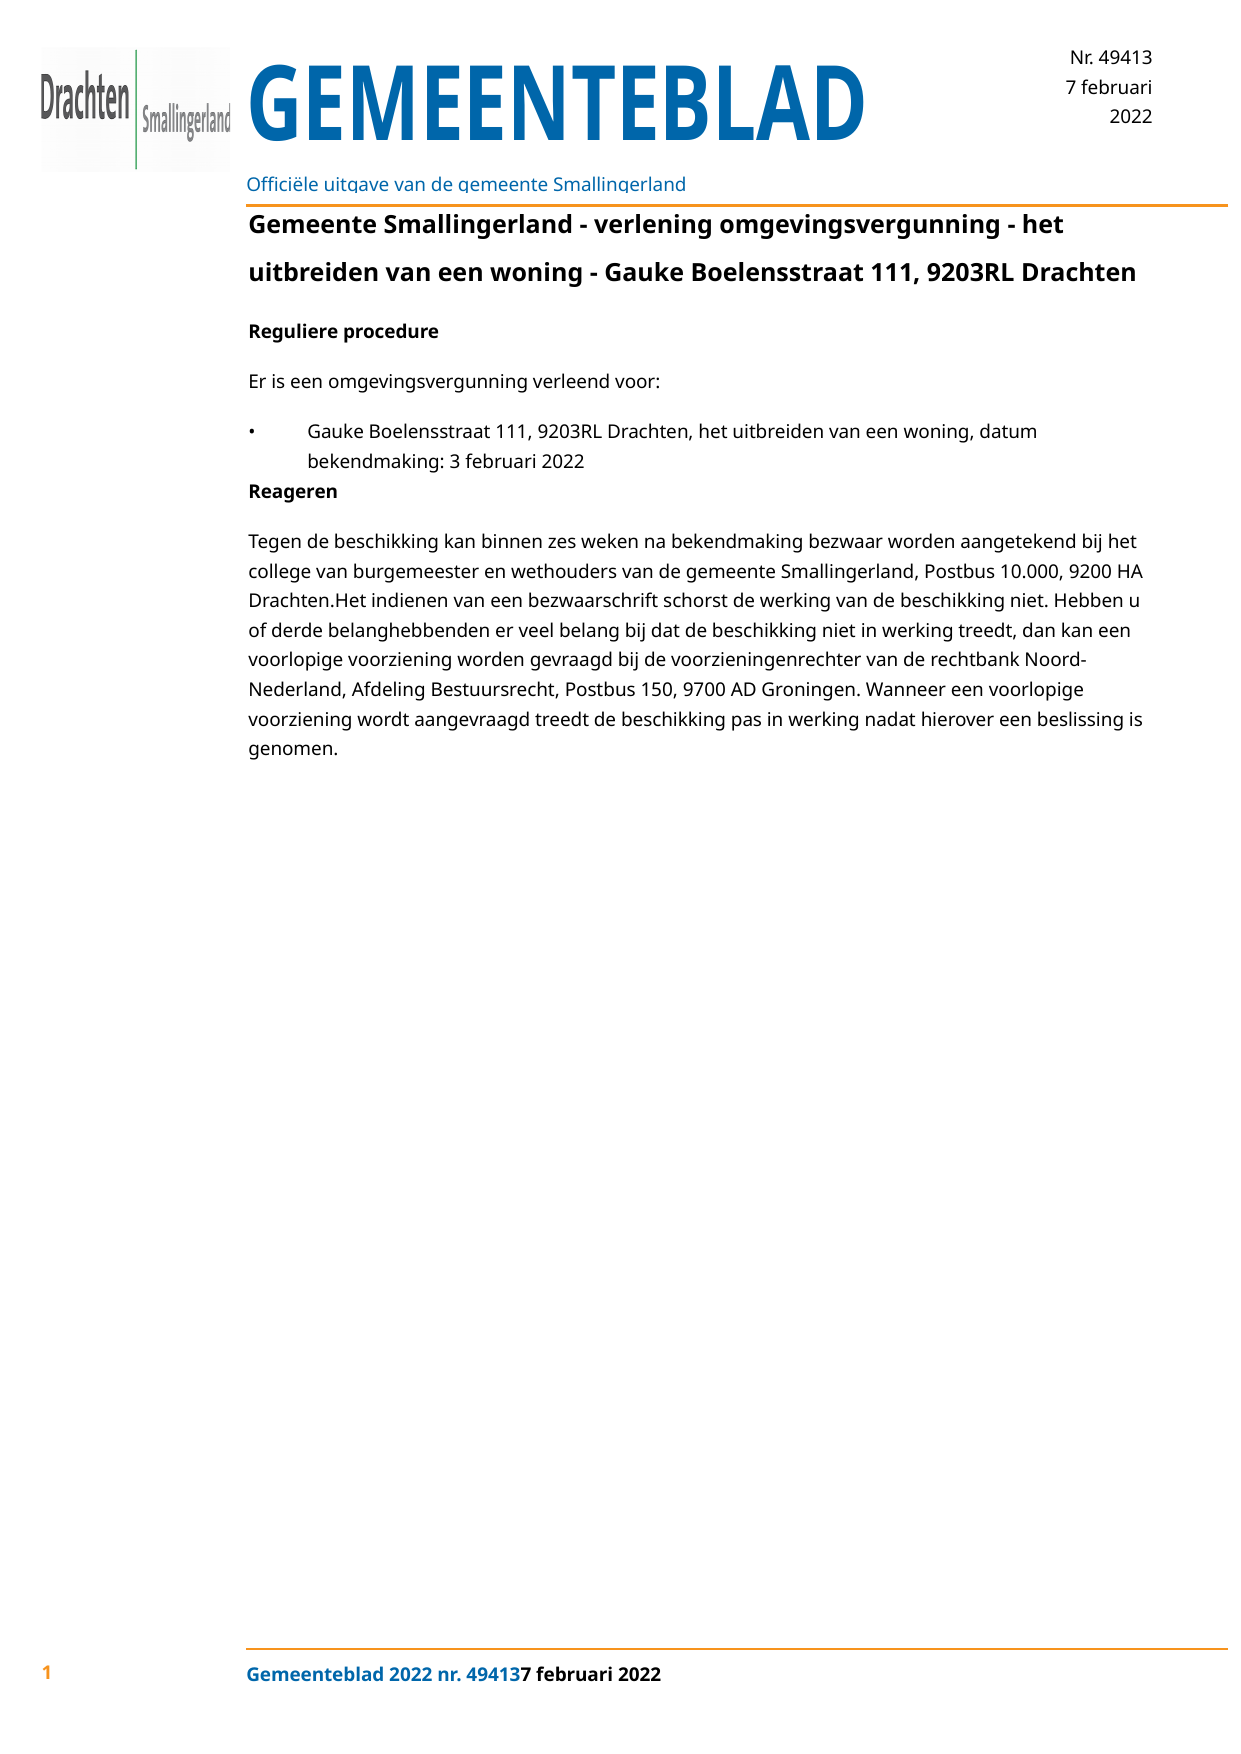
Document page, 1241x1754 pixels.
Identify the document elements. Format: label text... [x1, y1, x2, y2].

text Reguliere procedure [248, 318, 1152, 344]
text Gemeente Smallingerland - verlening omgevingsvergunning - het uitbreiden van een woning - Gauke Boelensstraat 111, 9203RL Drachten [248, 207, 1152, 288]
list Gauke Boelensstraat 111, 9203RL Drachten, het uitbreiden van een woning, datum bekendmaking: 3 februari 2022 [248, 419, 1152, 474]
text Reageren [248, 478, 1152, 504]
text Tegen de beschikking kan binnen zes weken na bekendmaking bezwaar worden aangetekend bij het college van burgemeester en wethouders van de gemeente Smallingerland, Postbus 10.000, 9200 HA Drachten.Het indienen van een bezwaarschrift schorst de werking van de beschikking niet. Hebben u of derde belanghebbenden er veel belang bij dat de beschikking niet in werking treedt, dan kan een voorlopige voorziening worden gevraagd bij de voorzieningenrechter van de rechtbank Noord-Nederland, Afdeling Bestuursrecht, Postbus 150, 9700 AD Groningen. Wanneer een voorlopige voorziening wordt aangevraagd treedt de beschikking pas in werking nadat hierover een beslissing is genomen. [248, 528, 1152, 761]
picture [41, 47, 231, 172]
text Er is een omgevingsvergunning verleend voor: [248, 368, 1152, 394]
